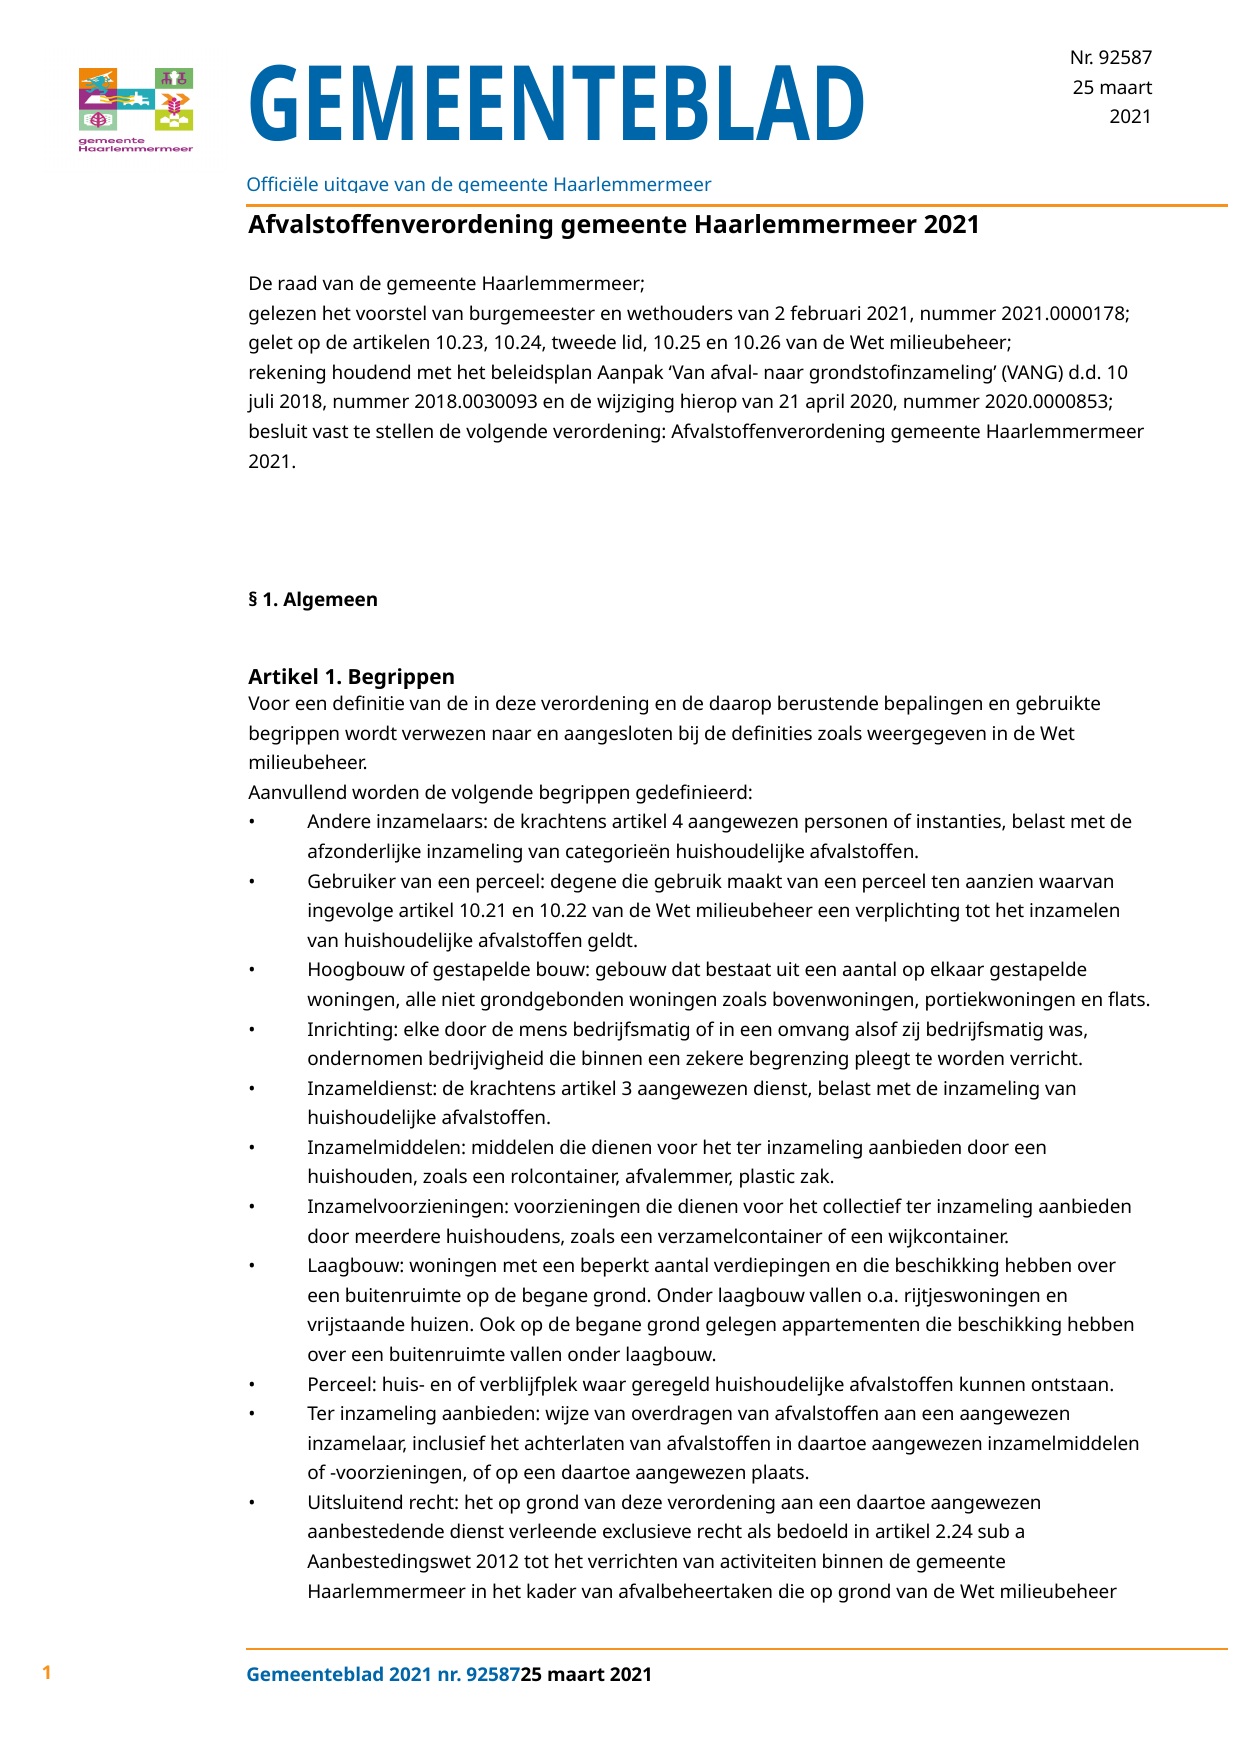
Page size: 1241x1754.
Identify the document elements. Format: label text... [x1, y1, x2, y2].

list Inzameldienst: de krachtens artikel 3 aangewezen dienst, belast met de inzameling van huishoudelijke afvalstoffen. [248, 1075, 1152, 1130]
text Aanvullend worden de volgende begrippen gedefinieerd: [248, 779, 1152, 805]
text § 1. Algemeen [248, 586, 1152, 612]
text rekening houdend met het beleidsplan Aanpak ‘Van afval- naar grondstofinzameling’ (VANG) d.d. 10 juli 2018, nummer 2018.0030093 en de wijziging hierop van 21 april 2020, nummer 2020.0000853; [248, 359, 1152, 414]
list Hoogbouw of gestapelde bouw: gebouw dat bestaat uit een aantal op elkaar gestapelde woningen, alle niet grondgebonden woningen zoals bovenwoningen, portiekwoningen en flats. [248, 957, 1152, 1012]
text De raad van de gemeente Haarlemmermeer; [248, 270, 1152, 296]
list Inzamelmiddelen: middelen die dienen voor het ter inzameling aanbieden door een huishouden, zoals een rolcontainer, afvalemmer, plastic zak. [248, 1134, 1152, 1189]
list Uitsluitend recht: het op grond van deze verordening aan een daartoe aangewezen aanbestedende dienst verleende exclusieve recht als bedoeld in artikel 2.24 sub a Aanbestedingswet 2012 tot het verrichten van activiteiten binnen de gemeente Haarlemmermeer in het kader van afvalbeheertaken die op grond van de Wet milieubeheer [248, 1489, 1152, 1604]
list Inzamelvoorzieningen: voorzieningen die dienen voor het collectief ter inzameling aanbieden door meerdere huishoudens, zoals een verzamelcontainer of een wijkcontainer. [248, 1193, 1152, 1249]
text gelezen het voorstel van burgemeester en wethouders van 2 februari 2021, nummer 2021.0000178; [248, 300, 1152, 326]
text gelet op de artikelen 10.23, 10.24, tweede lid, 10.25 en 10.26 van de Wet milieubeheer; [248, 329, 1152, 355]
text Voor een definitie van de in deze verordening en de daarop berustende bepalingen en gebruikte begrippen wordt verwezen naar en aangesloten bij de definities zoals weergegeven in de Wet milieubeheer. [248, 690, 1152, 775]
text Afvalstoffenverordening gemeente Haarlemmermeer 2021 [248, 207, 1152, 241]
list Inrichting: elke door de mens bedrijfsmatig of in een omvang alsof zij bedrijfsmatig was, ondernomen bedrijvigheid die binnen een zekere begrenzing pleegt te worden verricht. [248, 1016, 1152, 1071]
list Andere inzamelaars: de krachtens artikel 4 aangewezen personen of instanties, belast met de afzonderlijke inzameling van categorieën huishoudelijke afvalstoffen. [248, 809, 1152, 864]
list Laagbouw: woningen met een beperkt aantal verdiepingen en die beschikking hebben over een buitenruimte op de begane grond. Onder laagbouw vallen o.a. rijtjeswoningen en vrijstaande huizen. Ook op de begane grond gelegen appartementen die beschikking hebben over een buitenruimte vallen onder laagbouw. [248, 1252, 1152, 1367]
text Artikel 1. Begrippen [248, 662, 1152, 690]
picture [41, 47, 231, 172]
list Gebruiker van een perceel: degene die gebruik maakt van een perceel ten aanzien waarvan ingevolge artikel 10.21 en 10.22 van de Wet milieubeheer een verplichting tot het inzamelen van huishoudelijke afvalstoffen geldt. [248, 868, 1152, 953]
list Perceel: huis- en of verblijfplek waar geregeld huishoudelijke afvalstoffen kunnen ontstaan. [248, 1371, 1152, 1397]
list Ter inzameling aanbieden: wijze van overdragen van afvalstoffen aan een aangewezen inzamelaar, inclusief het achterlaten van afvalstoffen in daartoe aangewezen inzamelmiddelen of -voorzieningen, of op een daartoe aangewezen plaats. [248, 1400, 1152, 1485]
text besluit vast te stellen de volgende verordening: Afvalstoffenverordening gemeente Haarlemmermeer 2021. [248, 418, 1152, 473]
